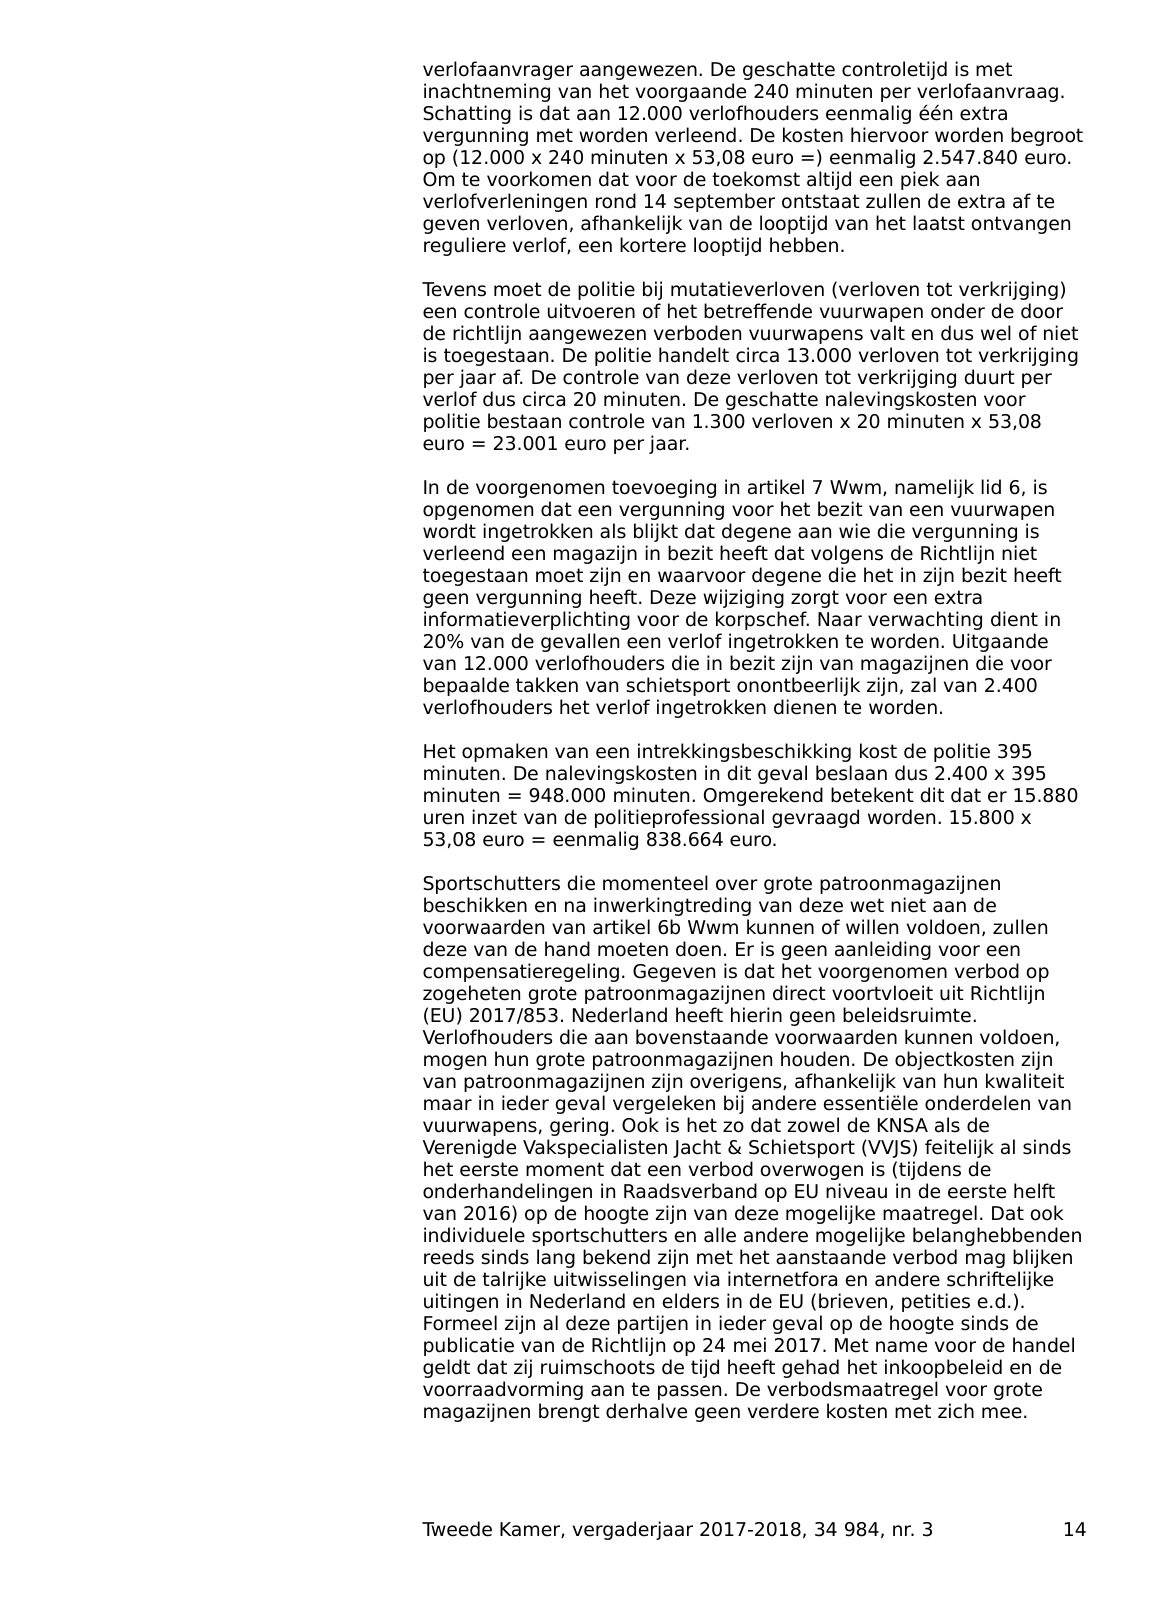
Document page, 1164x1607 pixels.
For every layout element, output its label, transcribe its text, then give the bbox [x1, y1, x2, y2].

text Tevens moet de politie bij mutatieverloven (verloven tot verkrijging) een controle uitvoeren of het betreffende vuurwapen onder de door de richtlijn aangewezen verboden vuurwapens valt en dus wel of niet is toegestaan. De politie handelt circa 13.000 verloven tot verkrijging per jaar af. De controle van deze verloven tot verkrijging duurt per verlof dus circa 20 minuten. De geschatte nalevingskosten voor politie bestaan controle van 1.300 verloven x 20 minuten x 53,08 euro = 23.001 euro per jaar. [422, 279, 1087, 455]
text In de voorgenomen toevoeging in artikel 7 Wwm, namelijk lid 6, is opgenomen dat een vergunning voor het bezit van een vuurwapen wordt ingetrokken als blijkt dat degene aan wie die vergunning is verleend een magazijn in bezit heeft dat volgens de Richtlijn niet toegestaan moet zijn en waarvoor degene die het in zijn bezit heeft geen vergunning heeft. Deze wijziging zorgt voor een extra informatieverplichting voor de korpschef. Naar verwachting dient in 20% van de gevallen een verlof ingetrokken te worden. Uitgaande van 12.000 verlofhouders die in bezit zijn van magazijnen die voor bepaalde takken van schietsport onontbeerlijk zijn, zal van 2.400 verlofhouders het verlof ingetrokken dienen te worden. [422, 477, 1087, 719]
text Het opmaken van een intrekkingsbeschikking kost de politie 395 minuten. De nalevingskosten in dit geval beslaan dus 2.400 x 395 minuten = 948.000 minuten. Omgerekend betekent dit dat er 15.880 uren inzet van de politieprofessional gevraagd worden. 15.800 x 53,08 euro = eenmalig 838.664 euro. [422, 741, 1087, 851]
text verlofaanvrager aangewezen. De geschatte controletijd is met inachtneming van het voorgaande 240 minuten per verlofaanvraag. Schatting is dat aan 12.000 verlofhouders eenmalig één extra vergunning met worden verleend. De kosten hiervoor worden begroot op (12.000 x 240 minuten x 53,08 euro =) eenmalig 2.547.840 euro. Om te voorkomen dat voor de toekomst altijd een piek aan verlofverleningen rond 14 september ontstaat zullen de extra af te geven verloven, afhankelijk van de looptijd van het laatst ontvangen reguliere verlof, een kortere looptijd hebben. [422, 59, 1087, 257]
text Sportschutters die momenteel over grote patroonmagazijnen beschikken en na inwerkingtreding van deze wet niet aan de voorwaarden van artikel 6b Wwm kunnen of willen voldoen, zullen deze van de hand moeten doen. Er is geen aanleiding voor een compensatieregeling. Gegeven is dat het voorgenomen verbod op zogeheten grote patroonmagazijnen direct voortvloeit uit Richtlijn (EU) 2017/853. Nederland heeft hierin geen beleidsruimte. Verlofhouders die aan bovenstaande voorwaarden kunnen voldoen, mogen hun grote patroonmagazijnen houden. De objectkosten zijn van patroonmagazijnen zijn overigens, afhankelijk van hun kwaliteit maar in ieder geval vergeleken bij andere essentiële onderdelen van vuurwapens, gering. Ook is het zo dat zowel de KNSA als de Verenigde Vakspecialisten Jacht & Schietsport (VVJS) feitelijk al sinds het eerste moment dat een verbod overwogen is (tijdens de onderhandelingen in Raadsverband op EU niveau in de eerste helft van 2016) op de hoogte zijn van deze mogelijke maatregel. Dat ook individuele sportschutters en alle andere mogelijke belanghebbenden reeds sinds lang bekend zijn met het aanstaande verbod mag blijken uit de talrijke uitwisselingen via internetfora en andere schriftelijke uitingen in Nederland en elders in de EU (brieven, petities e.d.). Formeel zijn al deze partijen in ieder geval op de hoogte sinds de publicatie van de Richtlijn op 24 mei 2017. Met name voor de handel geldt dat zij ruimschoots de tijd heeft gehad het inkoopbeleid en de voorraadvorming aan te passen. De verbodsmaatregel voor grote magazijnen brengt derhalve geen verdere kosten met zich mee. [422, 873, 1087, 1423]
